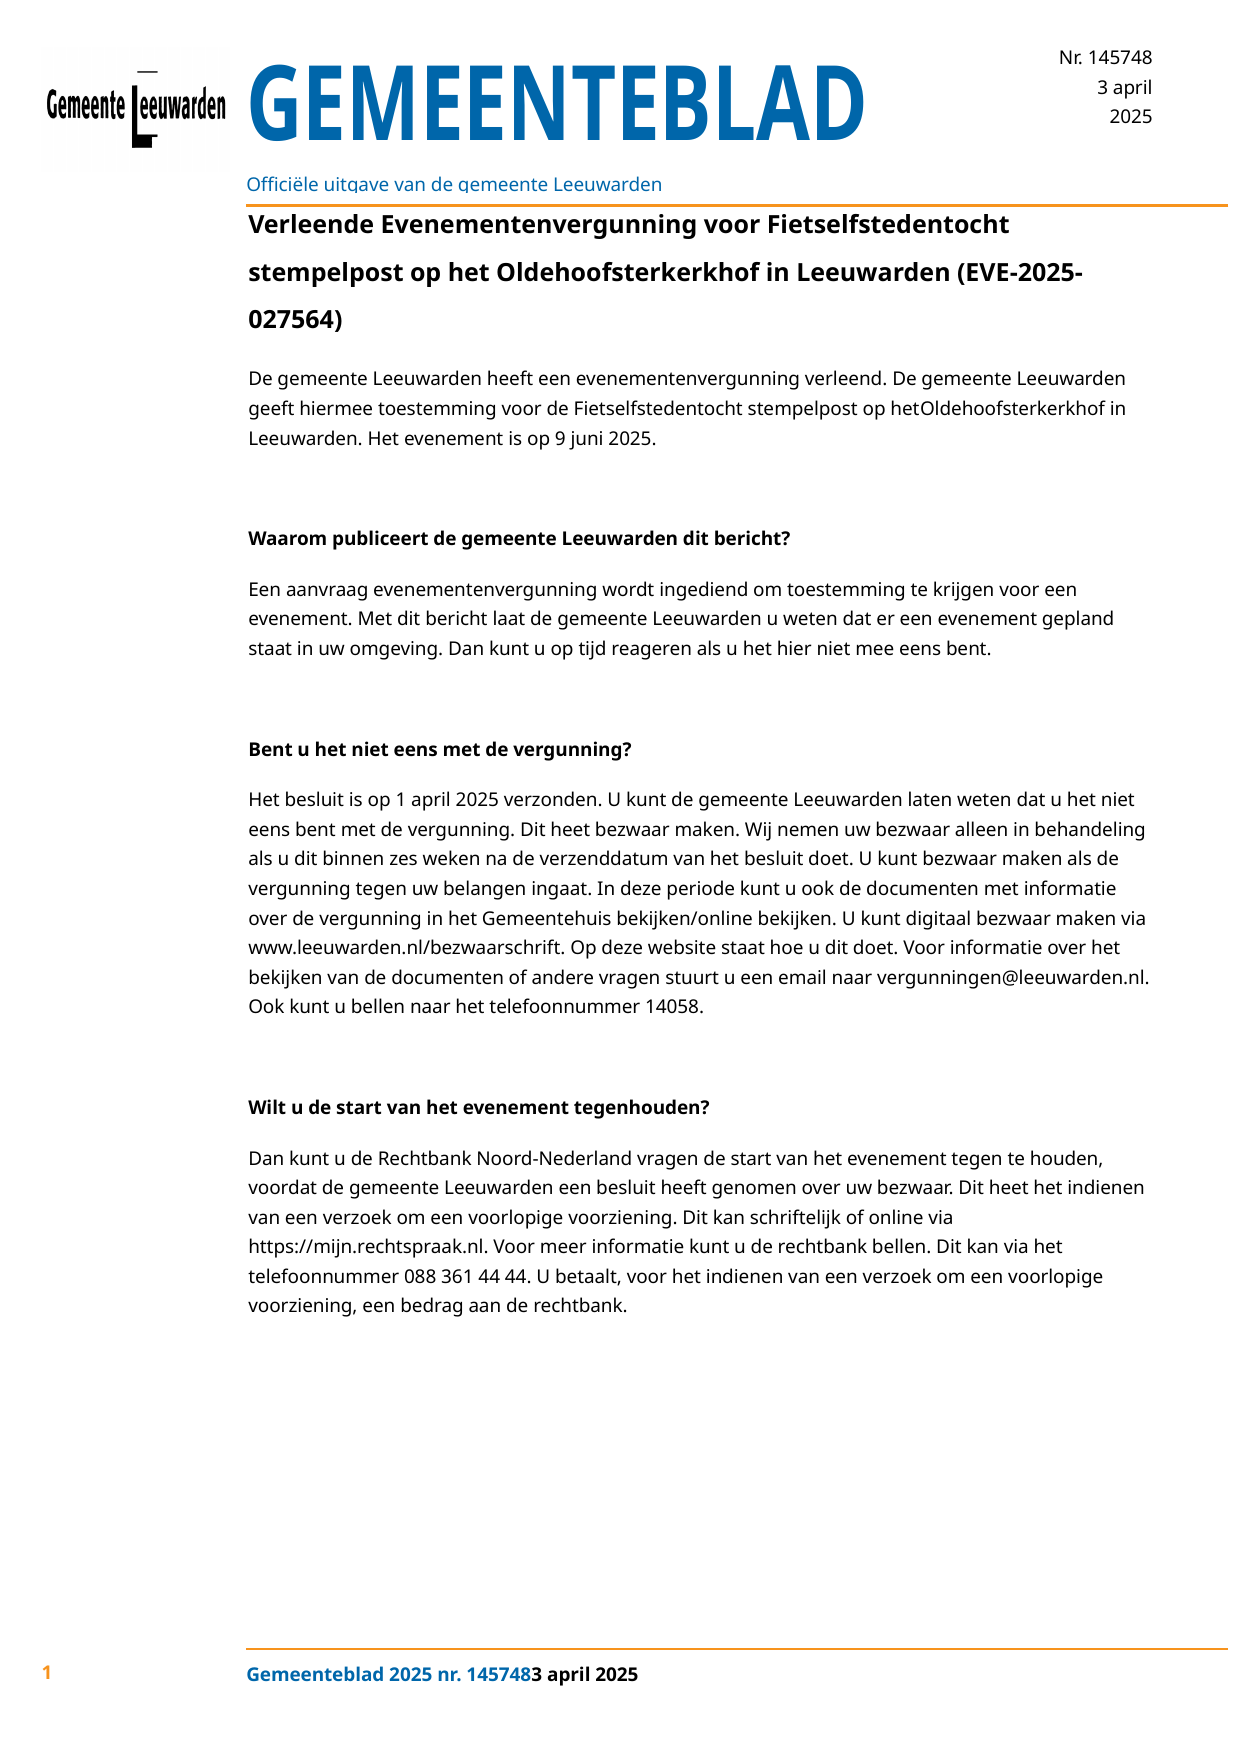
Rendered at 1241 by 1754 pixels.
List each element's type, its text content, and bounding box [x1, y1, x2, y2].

picture [41, 47, 231, 172]
text Het besluit is op 1 april 2025 verzonden. U kunt de gemeente Leeuwarden laten weten dat u het niet eens bent met de vergunning. Dit heet bezwaar maken. Wij nemen uw bezwaar alleen in behandeling als u dit binnen zes weken na de verzenddatum van het besluit doet. U kunt bezwaar maken als de vergunning tegen uw belangen ingaat. In deze periode kunt u ook de documenten met informatie over de vergunning in het Gemeentehuis bekijken/online bekijken. U kunt digitaal bezwaar maken via www.leeuwarden.nl/bezwaarschrift. Op deze website staat hoe u dit doet. Voor informatie over het bekijken van de documenten of andere vragen stuurt u een email naar vergunningen@leeuwarden.nl. Ook kunt u bellen naar het telefoonnummer 14058. [248, 786, 1152, 1019]
text Wilt u de start van het evenement tegenhouden? [248, 1094, 1152, 1120]
text De gemeente Leeuwarden heeft een evenementenvergunning verleend. De gemeente Leeuwarden geeft hiermee toestemming voor de Fietselfstedentocht stempelpost op hetOldehoofsterkerkhof in Leeuwarden. Het evenement is op 9 juni 2025. [248, 366, 1152, 450]
text Bent u het niet eens met de vergunning? [248, 736, 1152, 762]
text Waarom publiceert de gemeente Leeuwarden dit bericht? [248, 526, 1152, 551]
text Dan kunt u de Rechtbank Noord-Nederland vragen de start van het evenement tegen te houden, voordat de gemeente Leeuwarden een besluit heeft genomen over uw bezwaar. Dit heet het indienen van een verzoek om een voorlopige voorziening. Dit kan schriftelijk of online via https://mijn.rechtspraak.nl. Voor meer informatie kunt u de rechtbank bellen. Dit kan via het telefoonnummer 088 361 44 44. U betaalt, voor het indienen van een verzoek om een voorlopige voorziening, een bedrag aan de rechtbank. [248, 1145, 1152, 1318]
text Een aanvraag evenementenvergunning wordt ingediend om toestemming te krijgen voor een evenement. Met dit bericht laat de gemeente Leeuwarden u weten dat er een evenement gepland staat in uw omgeving. Dan kunt u op tijd reageren als u het hier niet mee eens bent. [248, 576, 1152, 661]
text Verleende Evenementenvergunning voor Fietselfstedentocht stempelpost op het Oldehoofsterkerkhof in Leeuwarden (EVE-2025-027564) [248, 207, 1152, 336]
